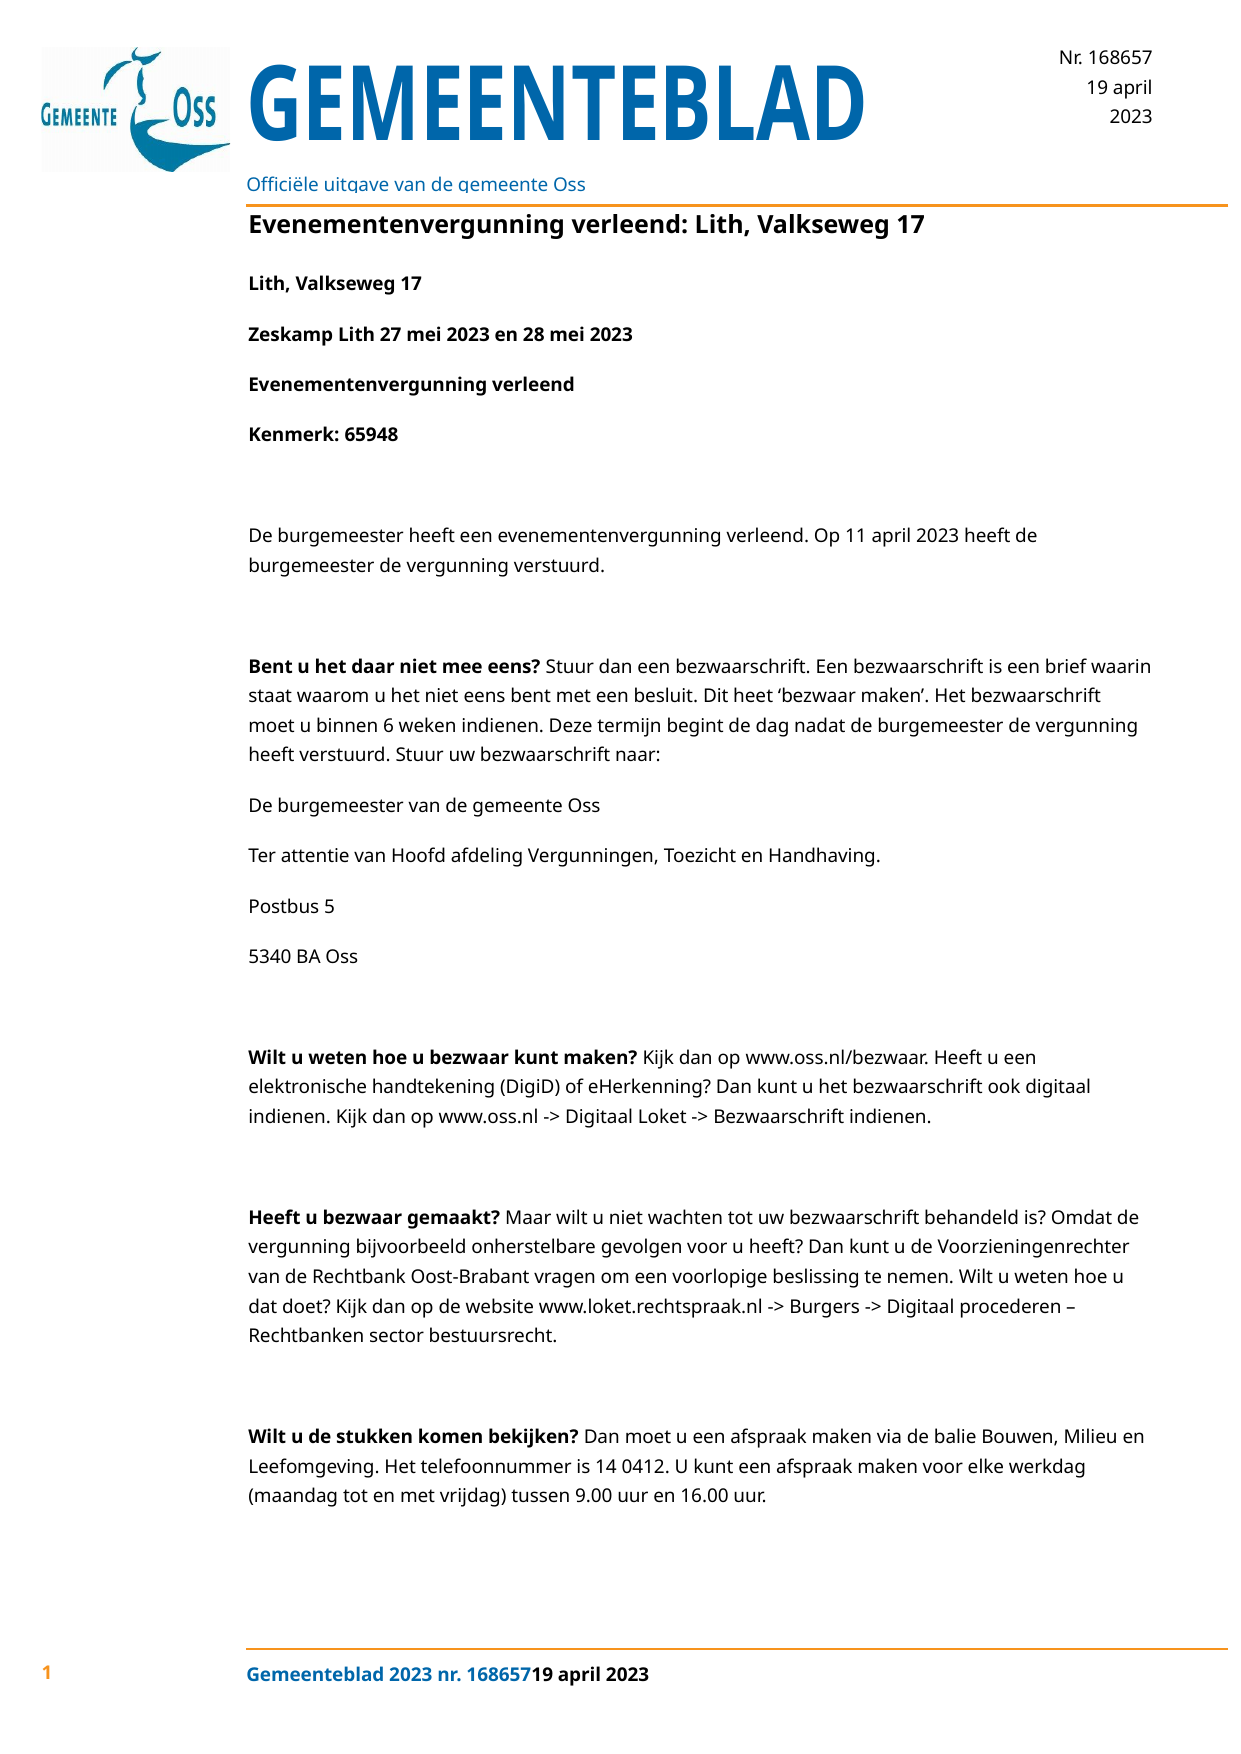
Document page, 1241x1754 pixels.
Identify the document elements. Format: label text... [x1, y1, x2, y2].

text Ter attentie van Hoofd afdeling Vergunningen, Toezicht en Handhaving. [248, 842, 1152, 868]
text Wilt u de stukken komen bekijken? Dan moet u een afspraak maken via de balie Bouwen, Milieu en Leefomgeving. Het telefoonnummer is 14 0412. U kunt een afspraak maken voor elke werkdag (maandag tot en met vrijdag) tussen 9.00 uur en 16.00 uur. [248, 1423, 1152, 1508]
text 5340 BA Oss [248, 943, 1152, 969]
text Kenmerk: 65948 [248, 422, 1152, 447]
text Wilt u weten hoe u bezwaar kunt maken? Kijk dan op www.oss.nl/bezwaar. Heeft u een elektronische handtekening (DigiD) of eHerkenning? Dan kunt u het bezwaarschrift ook digitaal indienen. Kijk dan op www.oss.nl -> Digitaal Loket -> Bezwaarschrift indienen. [248, 1044, 1152, 1129]
text Evenementenvergunning verleend: Lith, Valkseweg 17 [248, 207, 1152, 241]
text Heeft u bezwaar gemaakt? Maar wilt u niet wachten tot uw bezwaarschrift behandeld is? Omdat de vergunning bijvoorbeeld onherstelbare gevolgen voor u heeft? Dan kunt u de Voorzieningenrechter van de Rechtbank Oost-Brabant vragen om een voorlopige beslissing te nemen. Wilt u weten hoe u dat doet? Kijk dan op de website www.loket.rechtspraak.nl -> Burgers -> Digitaal procederen – Rechtbanken sector bestuursrecht. [248, 1204, 1152, 1348]
text Postbus 5 [248, 893, 1152, 918]
text Zeskamp Lith 27 mei 2023 en 28 mei 2023 [248, 321, 1152, 346]
text Bent u het daar niet mee eens? Stuur dan een bezwaarschrift. Een bezwaarschrift is een brief waarin staat waarom u het niet eens bent met een besluit. Dit heet ‘bezwaar maken’. Het bezwaarschrift moet u binnen 6 weken indienen. Deze termijn begint de dag nadat de burgemeester de vergunning heeft verstuurd. Stuur uw bezwaarschrift naar: [248, 653, 1152, 767]
text Evenementenvergunning verleend [248, 371, 1152, 397]
text De burgemeester van de gemeente Oss [248, 792, 1152, 818]
picture [41, 47, 231, 172]
text Lith, Valkseweg 17 [248, 270, 1152, 296]
text De burgemeester heeft een evenementenvergunning verleend. Op 11 april 2023 heeft de burgemeester de vergunning verstuurd. [248, 522, 1152, 578]
